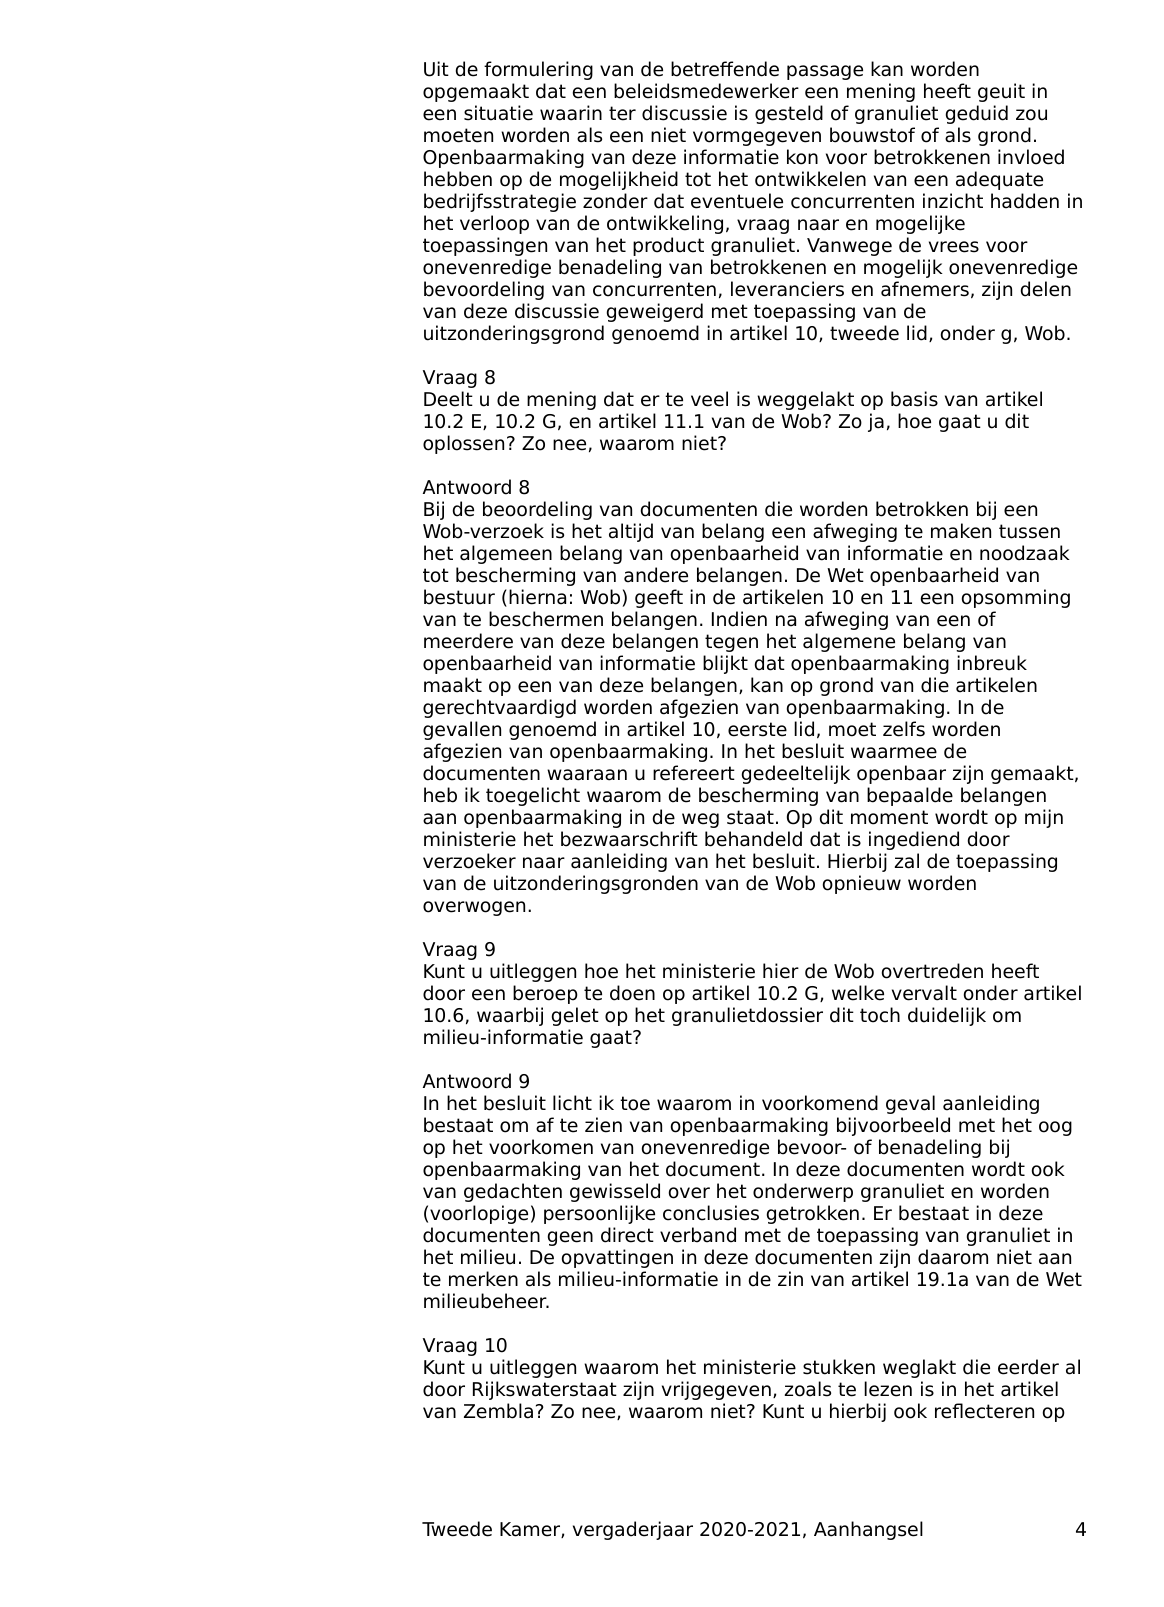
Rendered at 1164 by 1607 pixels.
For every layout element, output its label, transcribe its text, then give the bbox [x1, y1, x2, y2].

text Kunt u uitleggen waarom het ministerie stukken weglakt die eerder al door Rijkswaterstaat zijn vrijgegeven, zoals te lezen is in het artikel van Zembla? Zo nee, waarom niet? Kunt u hierbij ook reflecteren op [422, 1357, 1087, 1423]
text Antwoord 9 [422, 1071, 1087, 1093]
text Vraag 10 [422, 1335, 1087, 1357]
text Kunt u uitleggen hoe het ministerie hier de Wob overtreden heeft door een beroep te doen op artikel 10.2 G, welke vervalt onder artikel 10.6, waarbij gelet op het granulietdossier dit toch duidelijk om milieu-informatie gaat? [422, 961, 1087, 1049]
text Uit de formulering van de betreffende passage kan worden opgemaakt dat een beleidsmedewerker een mening heeft geuit in een situatie waarin ter discussie is gesteld of granuliet geduid zou moeten worden als een niet vormgegeven bouwstof of als grond. [422, 59, 1087, 147]
text Openbaarmaking van deze informatie kon voor betrokkenen invloed hebben op de mogelijkheid tot het ontwikkelen van een adequate bedrijfsstrategie zonder dat eventuele concurrenten inzicht hadden in het verloop van de ontwikkeling, vraag naar en mogelijke toepassingen van het product granuliet. Vanwege de vrees voor onevenredige benadeling van betrokkenen en mogelijk onevenredige bevoordeling van concurrenten, leveranciers en afnemers, zijn delen van deze discussie geweigerd met toepassing van de uitzonderingsgrond genoemd in artikel 10, tweede lid, onder g, Wob. [422, 147, 1087, 345]
text Vraag 9 [422, 939, 1087, 961]
text In het besluit licht ik toe waarom in voorkomend geval aanleiding bestaat om af te zien van openbaarmaking bijvoorbeeld met het oog op het voorkomen van onevenredige bevoor- of benadeling bij openbaarmaking van het document. In deze documenten wordt ook van gedachten gewisseld over het onderwerp granuliet en worden (voorlopige) persoonlijke conclusies getrokken. Er bestaat in deze documenten geen direct verband met de toepassing van granuliet in het milieu. De opvattingen in deze documenten zijn daarom niet aan te merken als milieu-informatie in de zin van artikel 19.1a van de Wet milieubeheer. [422, 1093, 1087, 1313]
text Vraag 8 [422, 367, 1087, 389]
text Deelt u de mening dat er te veel is weggelakt op basis van artikel 10.2 E, 10.2 G, en artikel 11.1 van de Wob? Zo ja, hoe gaat u dit oplossen? Zo nee, waarom niet? [422, 389, 1087, 455]
text Antwoord 8 [422, 477, 1087, 499]
text Bij de beoordeling van documenten die worden betrokken bij een Wob-verzoek is het altijd van belang een afweging te maken tussen het algemeen belang van openbaarheid van informatie en noodzaak tot bescherming van andere belangen. De Wet openbaarheid van bestuur (hierna: Wob) geeft in de artikelen 10 en 11 een opsomming van te beschermen belangen. Indien na afweging van een of meerdere van deze belangen tegen het algemene belang van openbaarheid van informatie blijkt dat openbaarmaking inbreuk maakt op een van deze belangen, kan op grond van die artikelen gerechtvaardigd worden afgezien van openbaarmaking. In de gevallen genoemd in artikel 10, eerste lid, moet zelfs worden afgezien van openbaarmaking. In het besluit waarmee de documenten waaraan u refereert gedeeltelijk openbaar zijn gemaakt, heb ik toegelicht waarom de bescherming van bepaalde belangen aan openbaarmaking in de weg staat. Op dit moment wordt op mijn ministerie het bezwaarschrift behandeld dat is ingediend door verzoeker naar aanleiding van het besluit. Hierbij zal de toepassing van de uitzonderingsgronden van de Wob opnieuw worden overwogen. [422, 499, 1087, 917]
